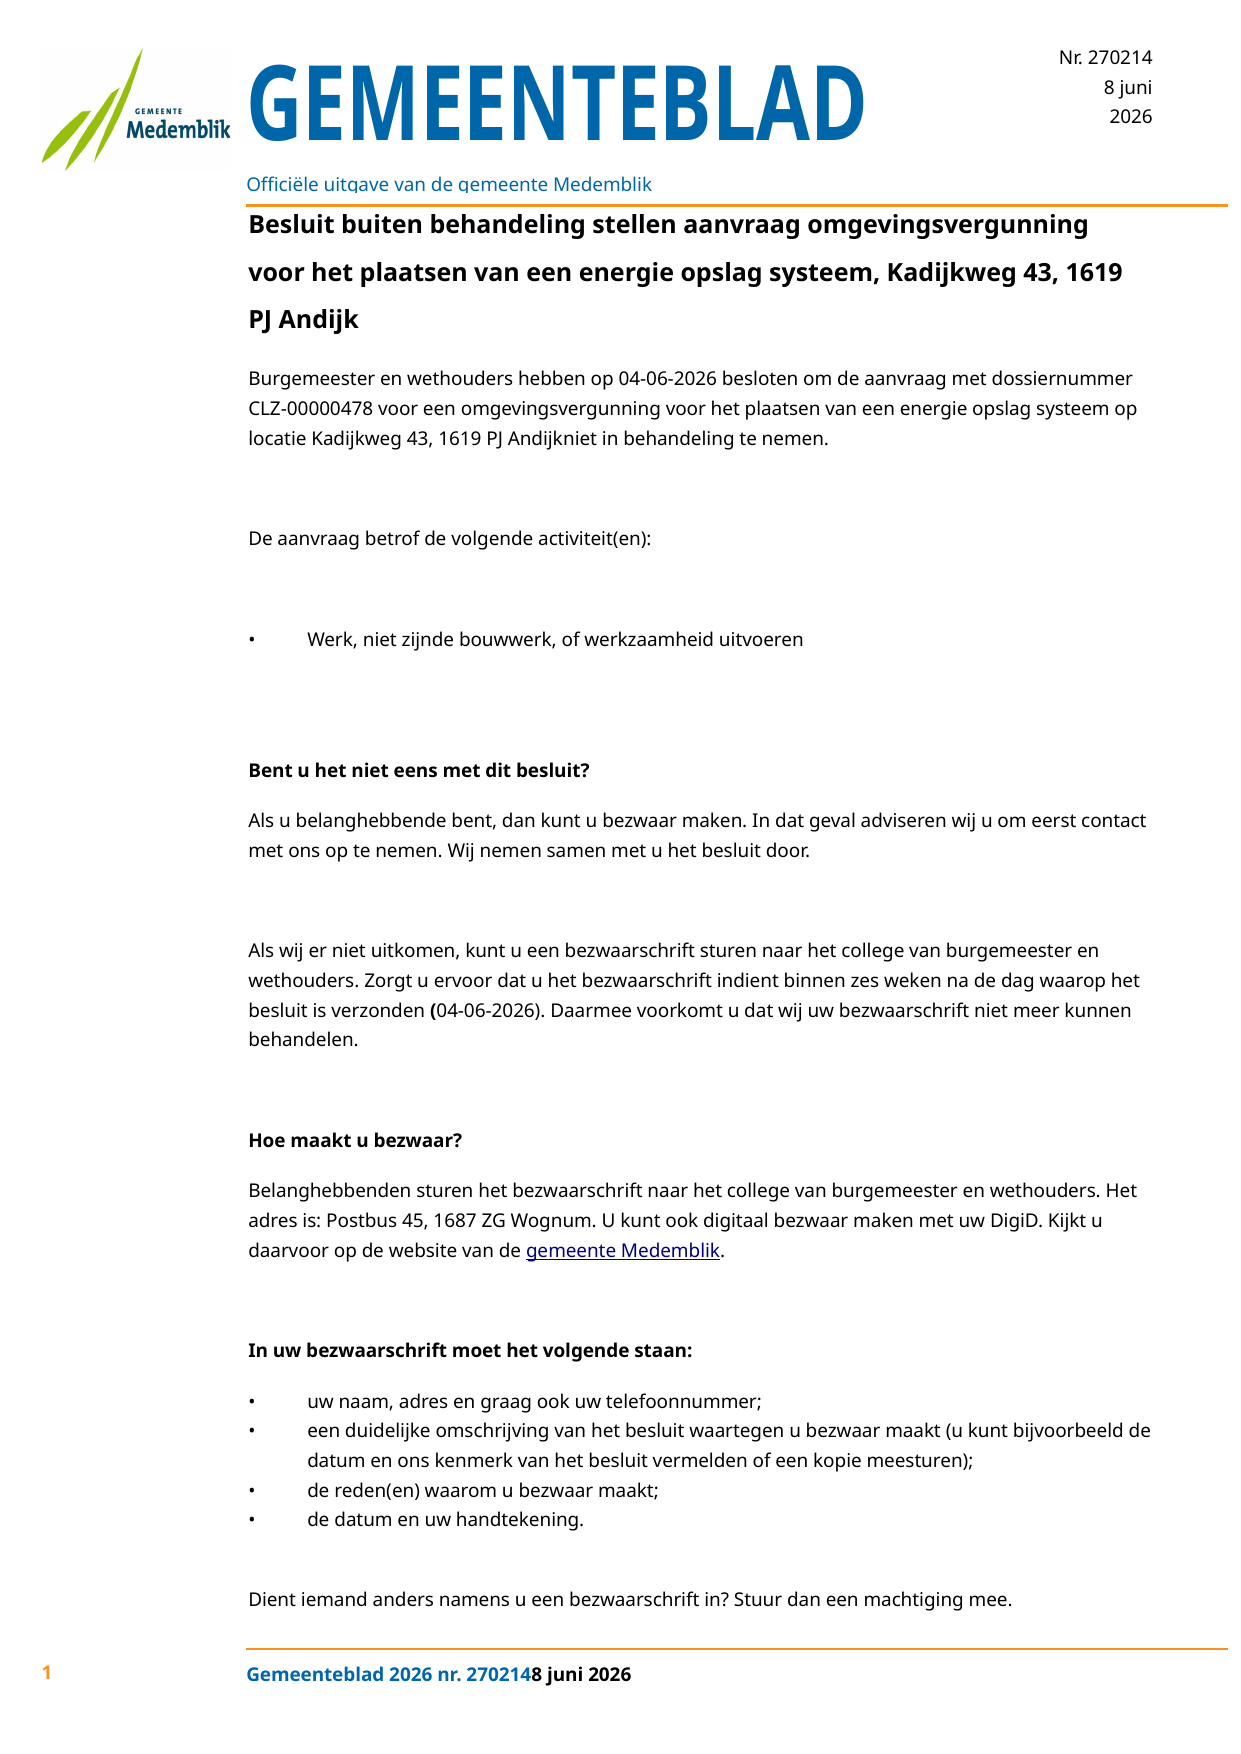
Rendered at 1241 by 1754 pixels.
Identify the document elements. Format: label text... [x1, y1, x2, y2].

list de datum en uw handtekening. [248, 1506, 1152, 1532]
text Als u belanghebbende bent, dan kunt u bezwaar maken. In dat geval adviseren wij u om eerst contact met ons op te nemen. Wij nemen samen met u het besluit door. [248, 807, 1152, 862]
text De aanvraag betrof de volgende activiteit(en): [248, 526, 1152, 551]
list uw naam, adres en graag ook uw telefoonnummer; [248, 1388, 1152, 1414]
text Burgemeester en wethouders hebben op 04-06-2026 besloten om de aanvraag met dossiernummer CLZ-00000478 voor een omgevingsvergunning voor het plaatsen van een energie opslag systeem op locatie Kadijkweg 43, 1619 PJ Andijkniet in behandeling te nemen. [248, 366, 1152, 450]
list de reden(en) waarom u bezwaar maakt; [248, 1477, 1152, 1502]
picture [41, 47, 231, 172]
list een duidelijke omschrijving van het besluit waartegen u bezwaar maakt (u kunt bijvoorbeeld de datum en ons kenmerk van het besluit vermelden of een kopie meesturen); [248, 1418, 1152, 1473]
text Besluit buiten behandeling stellen aanvraag omgevingsvergunning voor het plaatsen van een energie opslag systeem, Kadijkweg 43, 1619 PJ Andijk [248, 207, 1152, 336]
text Belanghebbenden sturen het bezwaarschrift naar het college van burgemeester en wethouders. Het adres is: Postbus 45, 1687 ZG Wognum. U kunt ook digitaal bezwaar maken met uw DigiD. Kijkt u daarvoor op de website van de gemeente Medemblik. [248, 1178, 1152, 1262]
text In uw bezwaarschrift moet het volgende staan: [248, 1338, 1152, 1363]
text Bent u het niet eens met dit besluit? [248, 757, 1152, 782]
text Als wij er niet uitkomen, kunt u een bezwaarschrift sturen naar het college van burgemeester en wethouders. Zorgt u ervoor dat u het bezwaarschrift indient binnen zes weken na de dag waarop het besluit is verzonden (04-06-2026). Daarmee voorkomt u dat wij uw bezwaarschrift niet meer kunnen behandelen. [248, 938, 1152, 1052]
text Hoe maakt u bezwaar? [248, 1127, 1152, 1153]
list Werk, niet zijnde bouwwerk, of werkzaamheid uitvoeren [248, 626, 1152, 652]
text Dient iemand anders namens u een bezwaarschrift in? Stuur dan een machtiging mee. [248, 1586, 1152, 1612]
